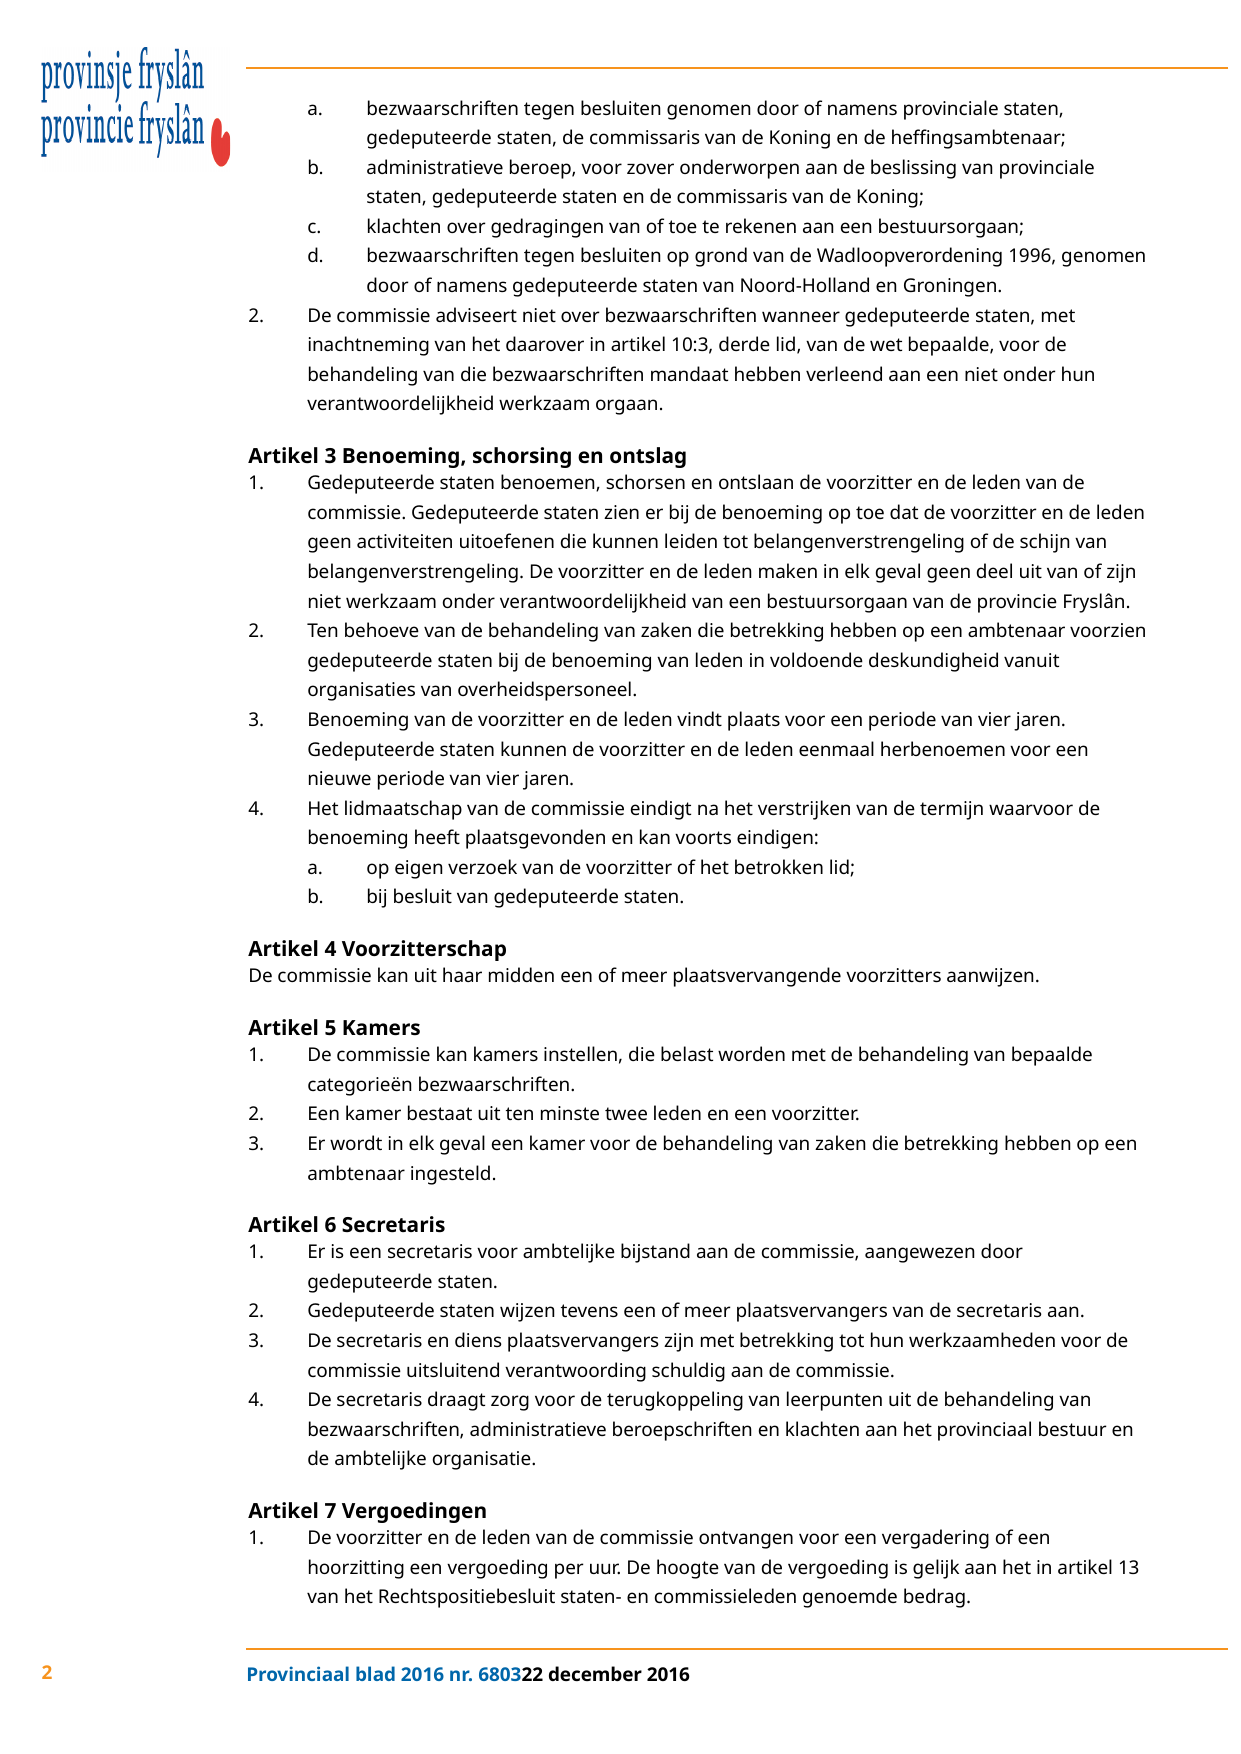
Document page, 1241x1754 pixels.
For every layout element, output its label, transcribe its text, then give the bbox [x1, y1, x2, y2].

list klachten over gedragingen van of toe te rekenen aan een bestuursorgaan; [307, 213, 1152, 239]
list Benoeming van de voorzitter en de leden vindt plaats voor een periode van vier jaren. Gedeputeerde staten kunnen de voorzitter en de leden eenmaal herbenoemen voor een nieuwe periode van vier jaren. [248, 706, 1152, 791]
list Gedeputeerde staten wijzen tevens een of meer plaatsvervangers van de secretaris aan. [248, 1298, 1152, 1323]
list De commissie kan kamers instellen, die belast worden met de behandeling van bepaalde categorieën bezwaarschriften. [248, 1041, 1152, 1097]
list De secretaris draagt zorg voor de terugkoppeling van leerpunten uit de behandeling van bezwaarschriften, administratieve beroepschriften en klachten aan het provinciaal bestuur en de ambtelijke organisatie. [248, 1386, 1152, 1471]
list Een kamer bestaat uit ten minste twee leden en een voorzitter. [248, 1101, 1152, 1126]
list op eigen verzoek van de voorzitter of het betrokken lid; [307, 854, 1152, 880]
text Artikel 7 Vergoedingen [248, 1496, 1152, 1524]
text Artikel 4 Voorzitterschap [248, 934, 1152, 962]
list Gedeputeerde staten benoemen, schorsen en ontslaan de voorzitter en de leden van de commissie. Gedeputeerde staten zien er bij de benoeming op toe dat de voorzitter en de leden geen activiteiten uitoefenen die kunnen leiden tot belangenverstrengeling of de schijn van belangenverstrengeling. De voorzitter en de leden maken in elk geval geen deel uit van of zijn niet werkzaam onder verantwoordelijkheid van een bestuursorgaan van de provincie Fryslân. [248, 469, 1152, 613]
text Artikel 3 Benoeming, schorsing en ontslag [248, 441, 1152, 469]
list Er wordt in elk geval een kamer voor de behandeling van zaken die betrekking hebben op een ambtenaar ingesteld. [248, 1130, 1152, 1185]
list De commissie adviseert niet over bezwaarschriften wanneer gedeputeerde staten, met inachtneming van het daarover in artikel 10:3, derde lid, van de wet bepaalde, voor de behandeling van die bezwaarschriften mandaat hebben verleend aan een niet onder hun verantwoordelijkheid werkzaam orgaan. [248, 302, 1152, 416]
list De voorzitter en de leden van de commissie ontvangen voor een vergadering of een hoorzitting een vergoeding per uur. De hoogte van de vergoeding is gelijk aan het in artikel 13 van het Rechtspositiebesluit staten- en commissieleden genoemde bedrag. [248, 1524, 1152, 1609]
list Het lidmaatschap van de commissie eindigt na het verstrijken van de termijn waarvoor de benoeming heeft plaatsgevonden en kan voorts eindigen: [248, 795, 1152, 850]
list De secretaris en diens plaatsvervangers zijn met betrekking tot hun werkzaamheden voor de commissie uitsluitend verantwoording schuldig aan de commissie. [248, 1327, 1152, 1383]
text De commissie kan uit haar midden een of meer plaatsvervangende voorzitters aanwijzen. [248, 962, 1152, 988]
list administratieve beroep, voor zover onderworpen aan de beslissing van provinciale staten, gedeputeerde staten en de commissaris van de Koning; [307, 154, 1152, 209]
list Ten behoeve van de behandeling van zaken die betrekking hebben op een ambtenaar voorzien gedeputeerde staten bij de benoeming van leden in voldoende deskundigheid vanuit organisaties van overheidspersoneel. [248, 617, 1152, 702]
list Er is een secretaris voor ambtelijke bijstand aan de commissie, aangewezen door gedeputeerde staten. [248, 1238, 1152, 1294]
text Artikel 6 Secretaris [248, 1210, 1152, 1238]
list bezwaarschriften tegen besluiten genomen door of namens provinciale staten, gedeputeerde staten, de commissaris van de Koning en de heffingsambtenaar; [307, 95, 1152, 150]
text Artikel 5 Kamers [248, 1013, 1152, 1041]
list bezwaarschriften tegen besluiten op grond van de Wadloopverordening 1996, genomen door of namens gedeputeerde staten van Noord-Holland en Groningen. [307, 243, 1152, 298]
list bij besluit van gedeputeerde staten. [307, 884, 1152, 909]
picture [41, 47, 231, 172]
